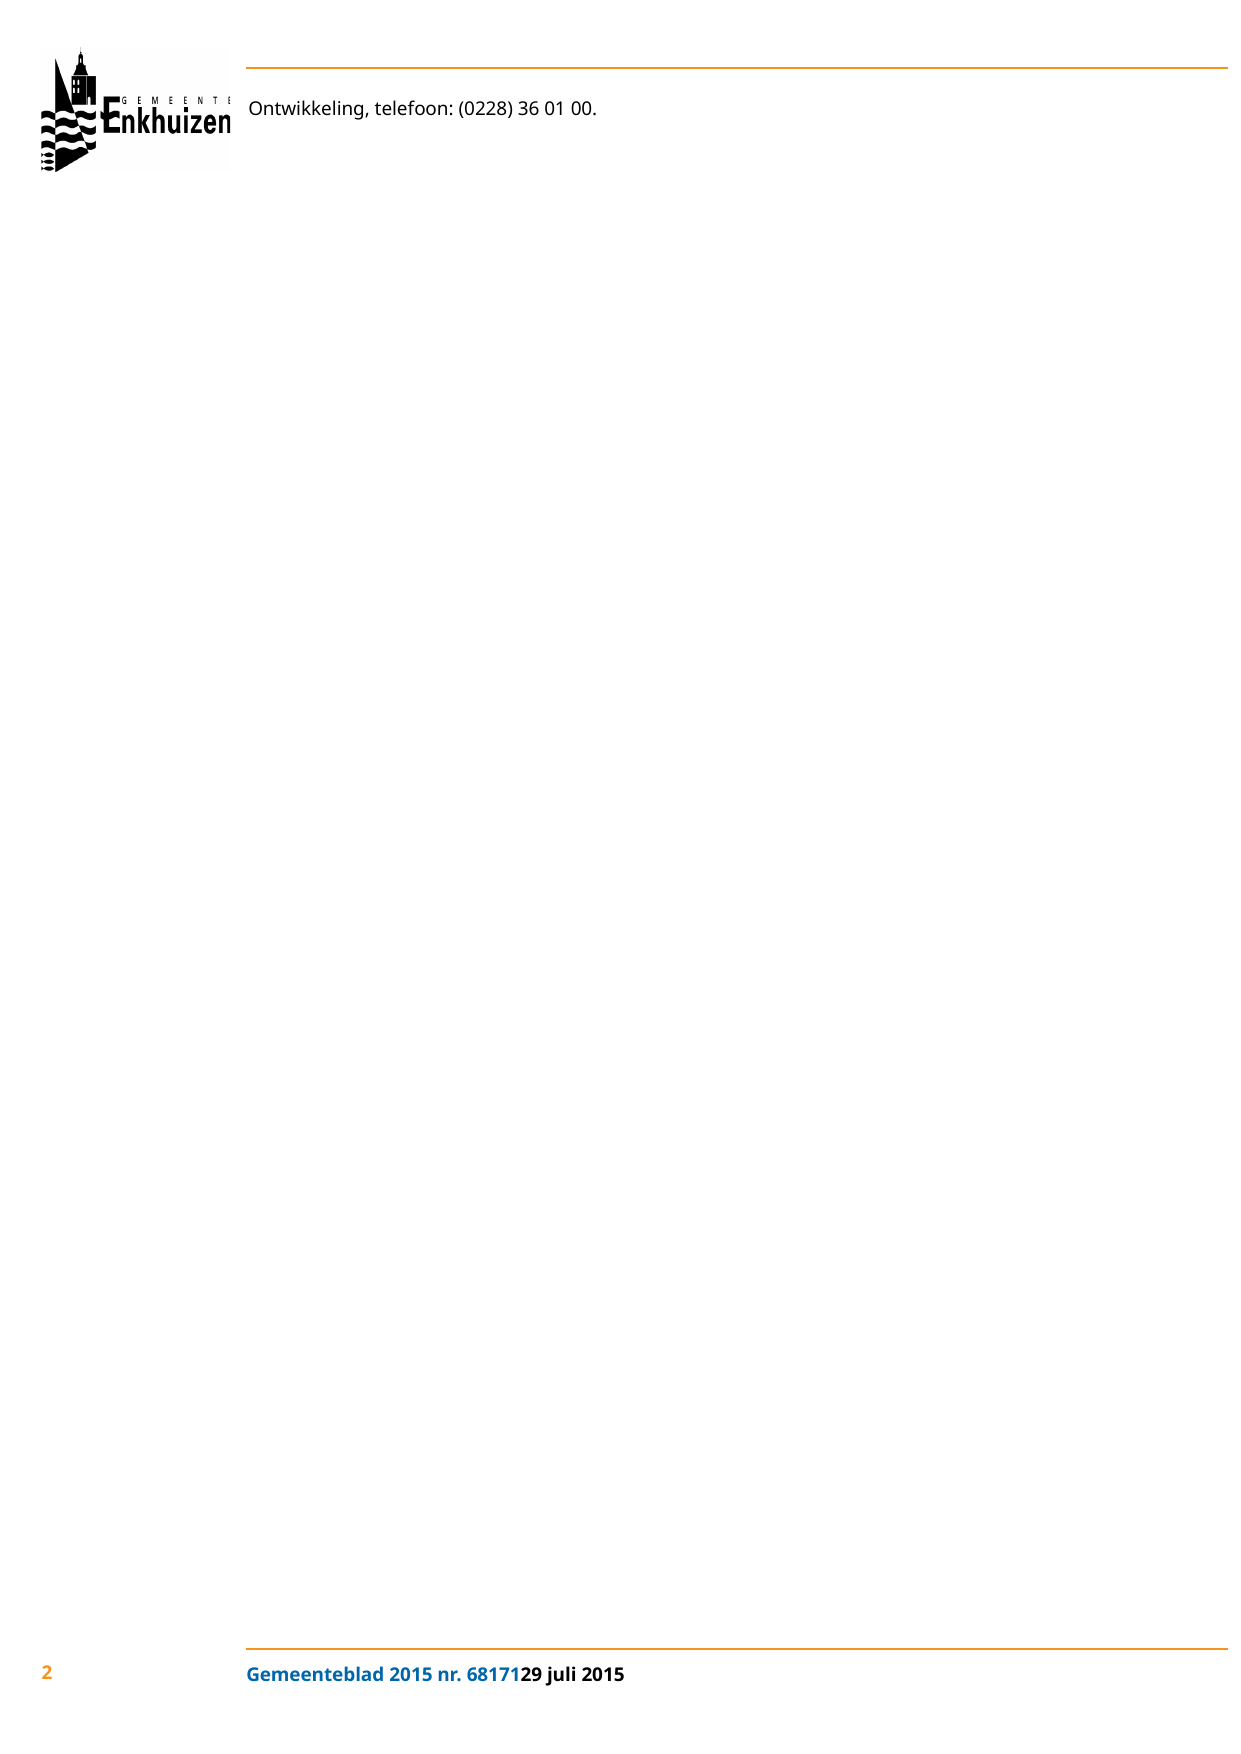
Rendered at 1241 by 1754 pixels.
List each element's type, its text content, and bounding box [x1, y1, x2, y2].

picture [41, 47, 231, 172]
text Ontwikkeling, telefoon: (0228) 36 01 00. [248, 95, 1152, 121]
